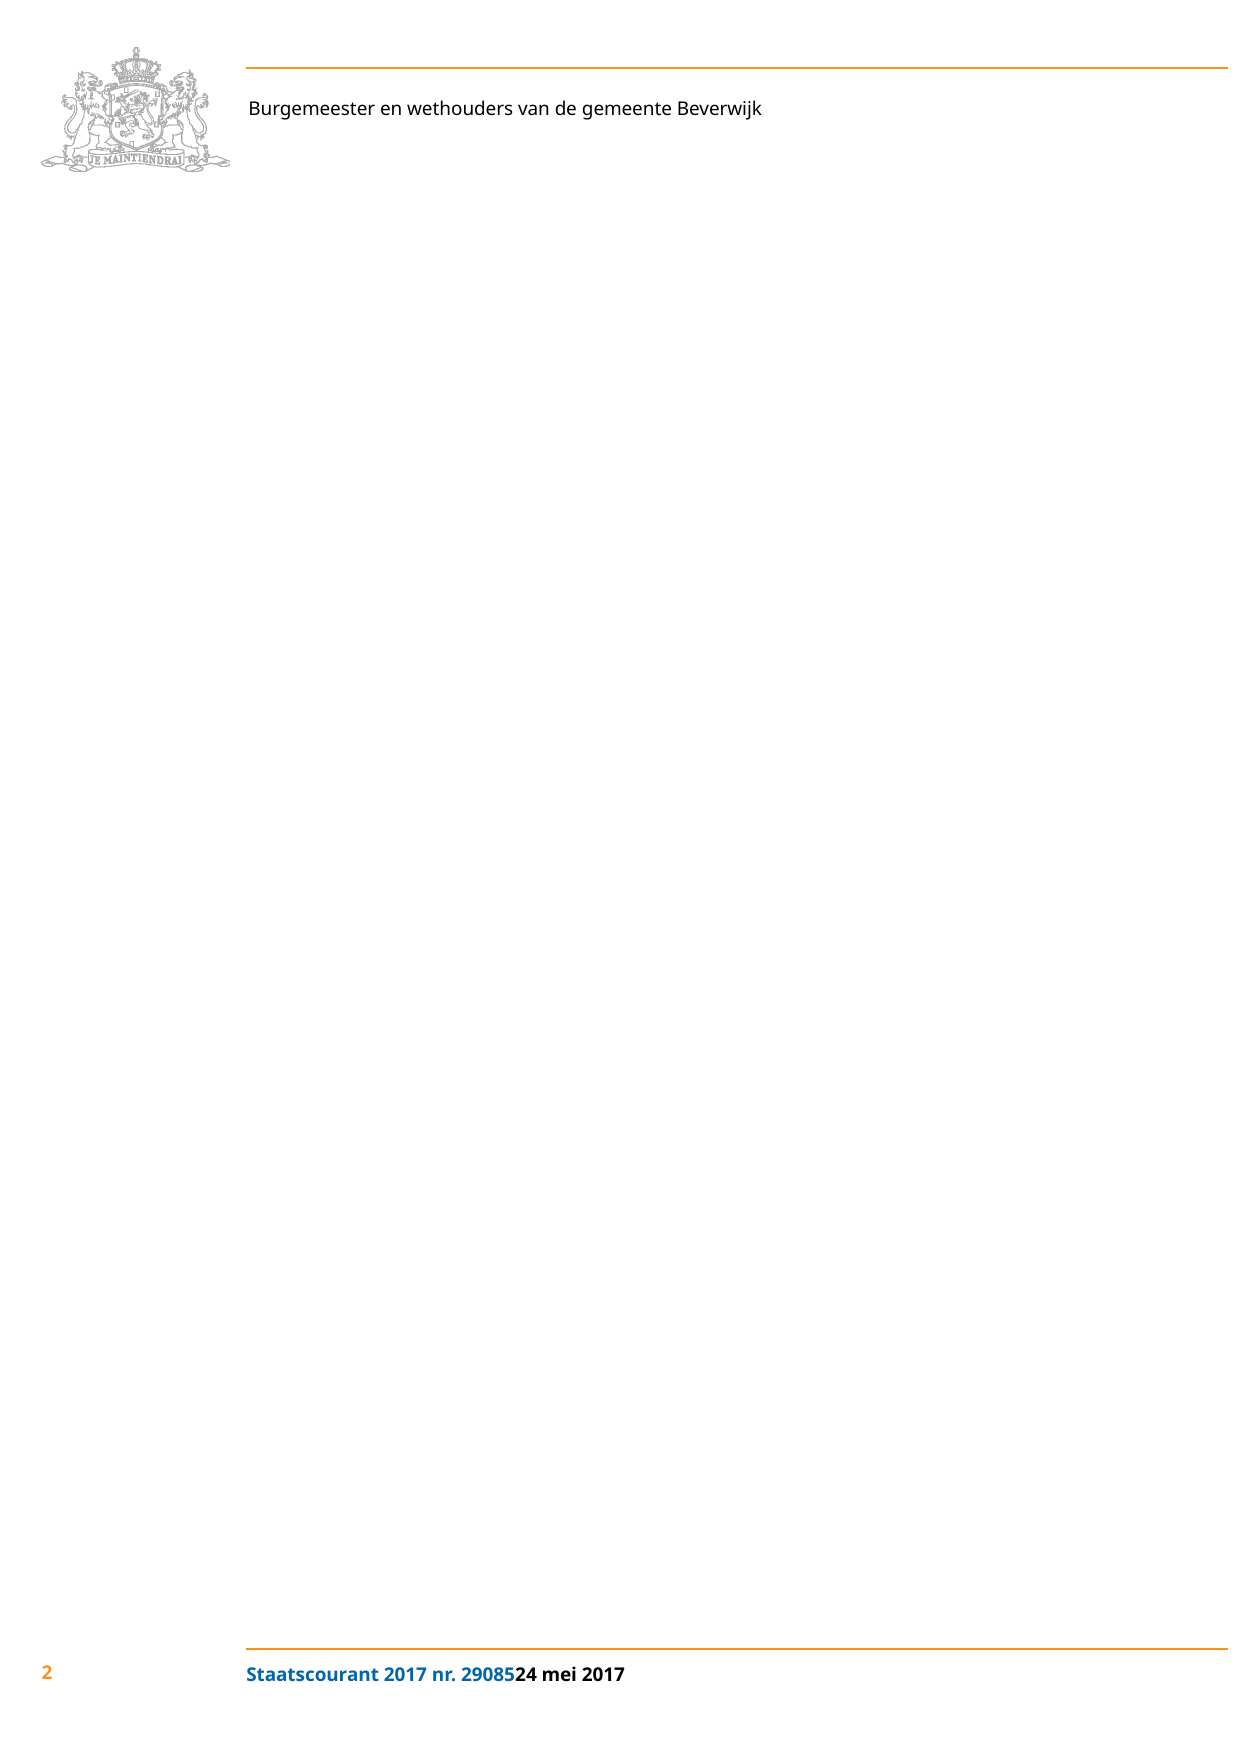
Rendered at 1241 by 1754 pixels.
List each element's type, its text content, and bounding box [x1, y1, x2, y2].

picture [41, 47, 231, 172]
text Burgemeester en wethouders van de gemeente Beverwijk [248, 95, 1152, 121]
